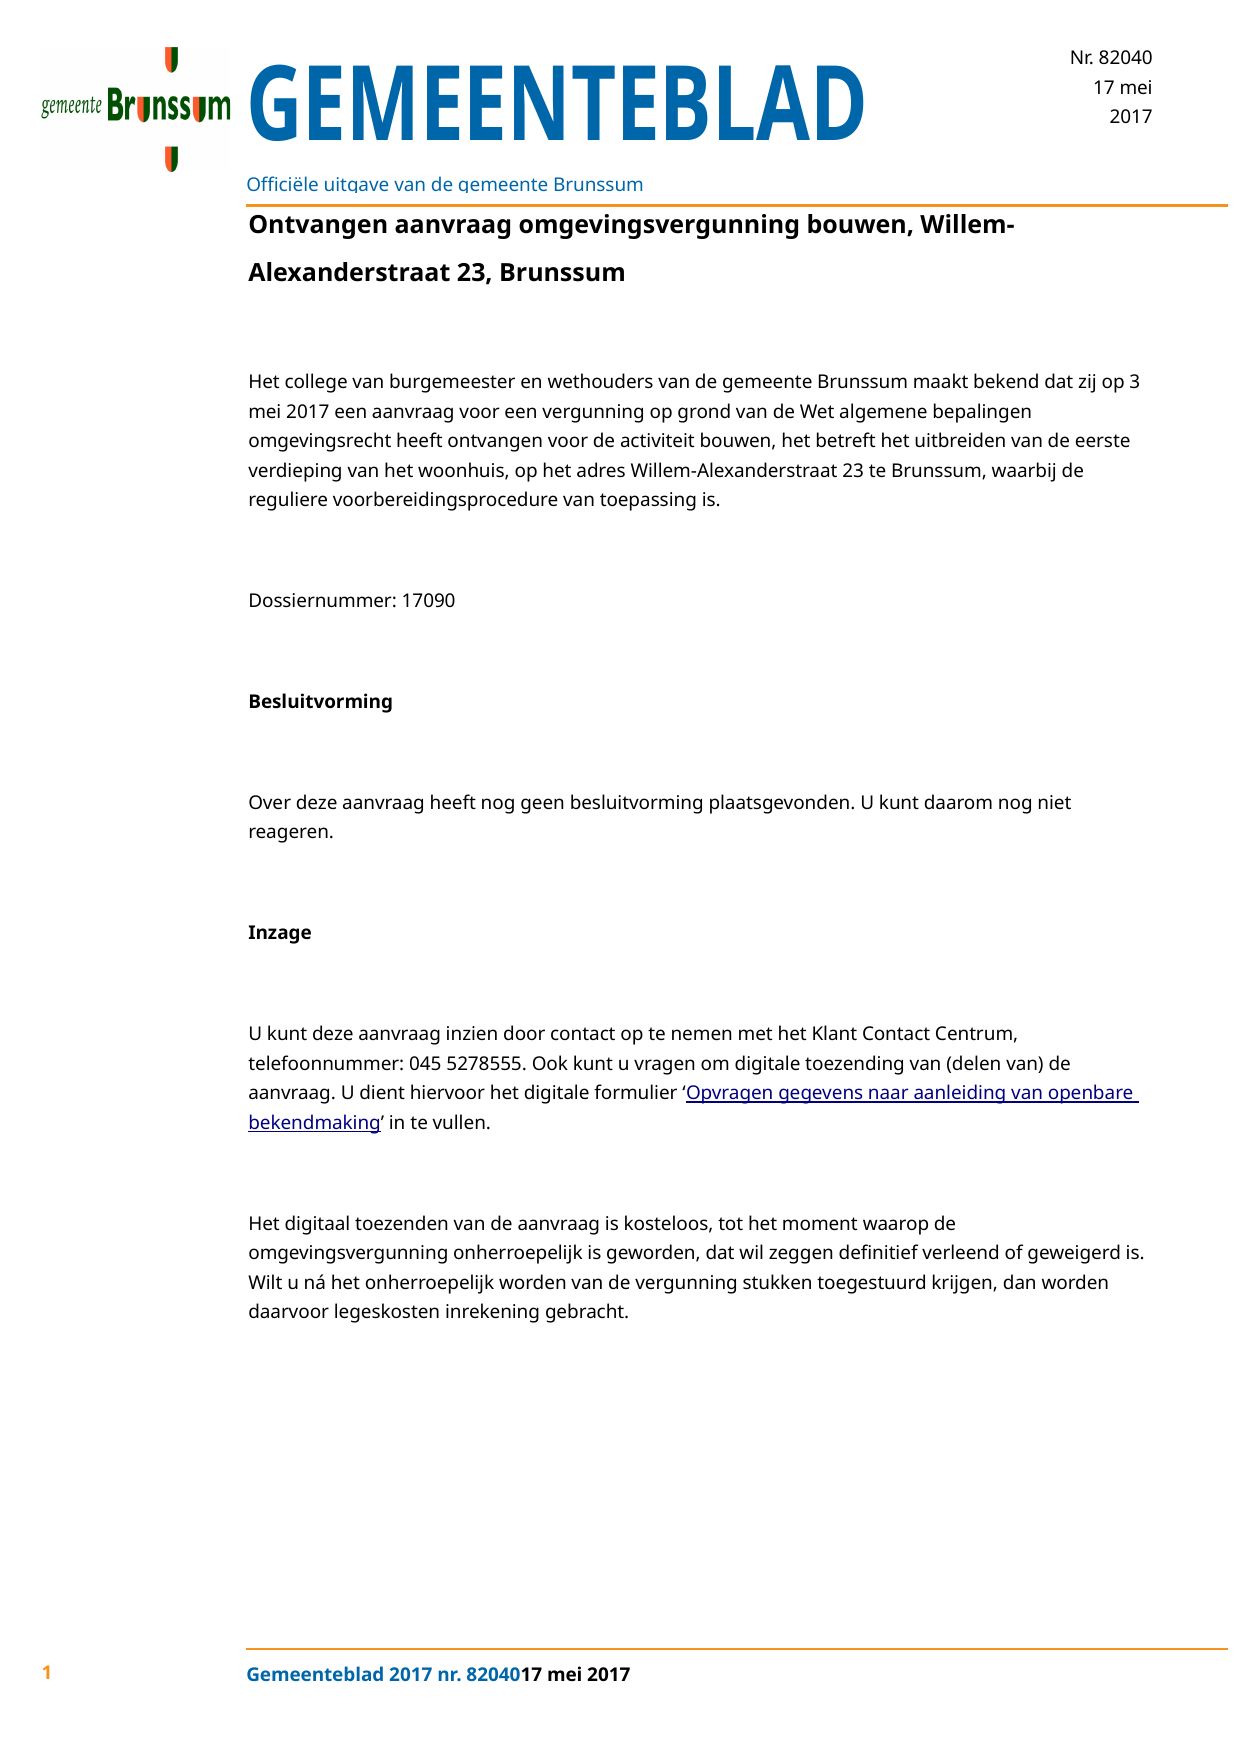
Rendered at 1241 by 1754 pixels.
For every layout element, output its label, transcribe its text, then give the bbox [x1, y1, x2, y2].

text Over deze aanvraag heeft nog geen besluitvorming plaatsgevonden. U kunt daarom nog niet reageren. [248, 789, 1152, 844]
text Inzage [248, 919, 1152, 945]
text Het digitaal toezenden van de aanvraag is kosteloos, tot het moment waarop de omgevingsvergunning onherroepelijk is geworden, dat wil zeggen definitief verleend of geweigerd is. Wilt u ná het onherroepelijk worden van de vergunning stukken toegestuurd krijgen, dan worden daarvoor legeskosten inrekening gebracht. [248, 1210, 1152, 1324]
text Het college van burgemeester en wethouders van de gemeente Brunssum maakt bekend dat zij op 3 mei 2017 een aanvraag voor een vergunning op grond van de Wet algemene bepalingen omgevingsrecht heeft ontvangen voor de activiteit bouwen, het betreft het uitbreiden van de eerste verdieping van het woonhuis, op het adres Willem-Alexanderstraat 23 te Brunssum, waarbij de reguliere voorbereidingsprocedure van toepassing is. [248, 368, 1152, 512]
text U kunt deze aanvraag inzien door contact op te nemen met het Klant Contact Centrum, telefoonnummer: 045 5278555. Ook kunt u vragen om digitale toezending van (delen van) de aanvraag. U dient hiervoor het digitale formulier ‘Opvragen gegevens naar aanleiding van openbare bekendmaking’ in te vullen. [248, 1020, 1152, 1135]
text Besluitvorming [248, 688, 1152, 714]
picture [41, 47, 231, 172]
text Dossiernummer: 17090 [248, 587, 1152, 613]
text Ontvangen aanvraag omgevingsvergunning bouwen, Willem-Alexanderstraat 23, Brunssum [248, 207, 1152, 288]
